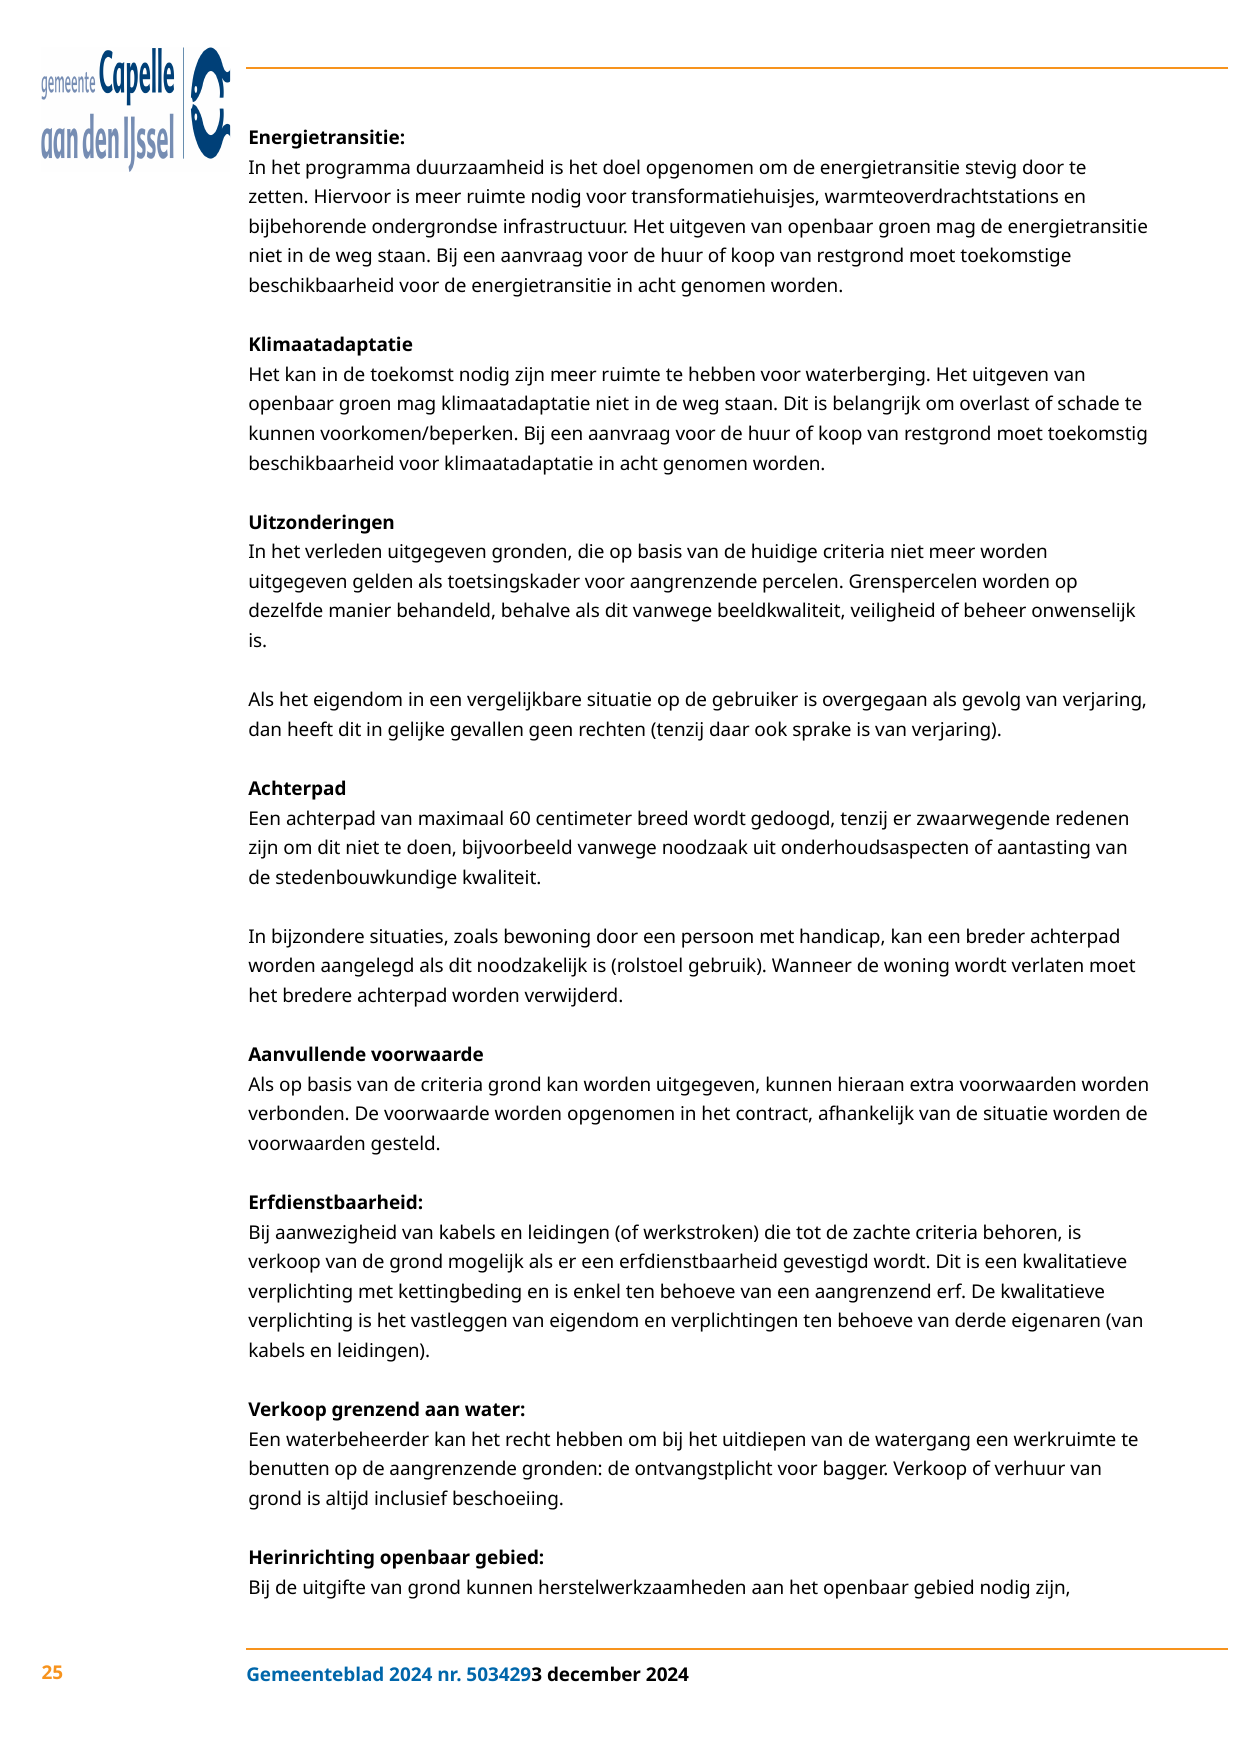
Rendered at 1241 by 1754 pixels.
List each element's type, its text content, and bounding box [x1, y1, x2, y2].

text Achterpad [248, 775, 1152, 801]
text Klimaatadaptatie [248, 331, 1152, 357]
text In het verleden uitgegeven gronden, die op basis van de huidige criteria niet meer worden uitgegeven gelden als toetsingskader voor aangrenzende percelen. Grenspercelen worden op dezelfde manier behandeld, behalve als dit vanwege beeldkwaliteit, veiligheid of beheer onwenselijk is. [248, 538, 1152, 653]
text Verkoop grenzend aan water: [248, 1396, 1152, 1422]
text Als het eigendom in een vergelijkbare situatie op de gebruiker is overgegaan als gevolg van verjaring, dan heeft dit in gelijke gevallen geen rechten (tenzij daar ook sprake is van verjaring). [248, 686, 1152, 742]
text Bij de uitgifte van grond kunnen herstelwerkzaamheden aan het openbaar gebied nodig zijn, [248, 1574, 1152, 1600]
picture [41, 47, 231, 172]
text Herinrichting openbaar gebied: [248, 1544, 1152, 1570]
text Aanvullende voorwaarde [248, 1041, 1152, 1067]
text In het programma duurzaamheid is het doel opgenomen om de energietransitie stevig door te zetten. Hiervoor is meer ruimte nodig voor transformatiehuisjes, warmteoverdrachtstations en bijbehorende ondergrondse infrastructuur. Het uitgeven van openbaar groen mag de energietransitie niet in de weg staan. Bij een aanvraag voor de huur of koop van restgrond moet toekomstige beschikbaarheid voor de energietransitie in acht genomen worden. [248, 154, 1152, 298]
text Uitzonderingen [248, 509, 1152, 535]
text Als op basis van de criteria grond kan worden uitgegeven, kunnen hieraan extra voorwaarden worden verbonden. De voorwaarde worden opgenomen in het contract, afhankelijk van de situatie worden de voorwaarden gesteld. [248, 1071, 1152, 1156]
text Bij aanwezigheid van kabels en leidingen (of werkstroken) die tot de zachte criteria behoren, is verkoop van de grond mogelijk als er een erfdienstbaarheid gevestigd wordt. Dit is een kwalitatieve verplichting met kettingbeding en is enkel ten behoeve van een aangrenzend erf. De kwalitatieve verplichting is het vastleggen van eigendom en verplichtingen ten behoeve van derde eigenaren (van kabels en leidingen). [248, 1219, 1152, 1363]
text Een achterpad van maximaal 60 centimeter breed wordt gedoogd, tenzij er zwaarwegende redenen zijn om dit niet te doen, bijvoorbeeld vanwege noodzaak uit onderhoudsaspecten of aantasting van de stedenbouwkundige kwaliteit. [248, 805, 1152, 890]
text Energietransitie: [248, 124, 1152, 150]
text Erfdienstbaarheid: [248, 1189, 1152, 1215]
text In bijzondere situaties, zoals bewoning door een persoon met handicap, kan een breder achterpad worden aangelegd als dit noodzakelijk is (rolstoel gebruik). Wanneer de woning wordt verlaten moet het bredere achterpad worden verwijderd. [248, 923, 1152, 1008]
text Het kan in de toekomst nodig zijn meer ruimte te hebben voor waterberging. Het uitgeven van openbaar groen mag klimaatadaptatie niet in de weg staan. Dit is belangrijk om overlast of schade te kunnen voorkomen/beperken. Bij een aanvraag voor de huur of koop van restgrond moet toekomstig beschikbaarheid voor klimaatadaptatie in acht genomen worden. [248, 361, 1152, 476]
text Een waterbeheerder kan het recht hebben om bij het uitdiepen van de watergang een werkruimte te benutten op de aangrenzende gronden: de ontvangstplicht voor bagger. Verkoop of verhuur van grond is altijd inclusief beschoeiing. [248, 1426, 1152, 1511]
